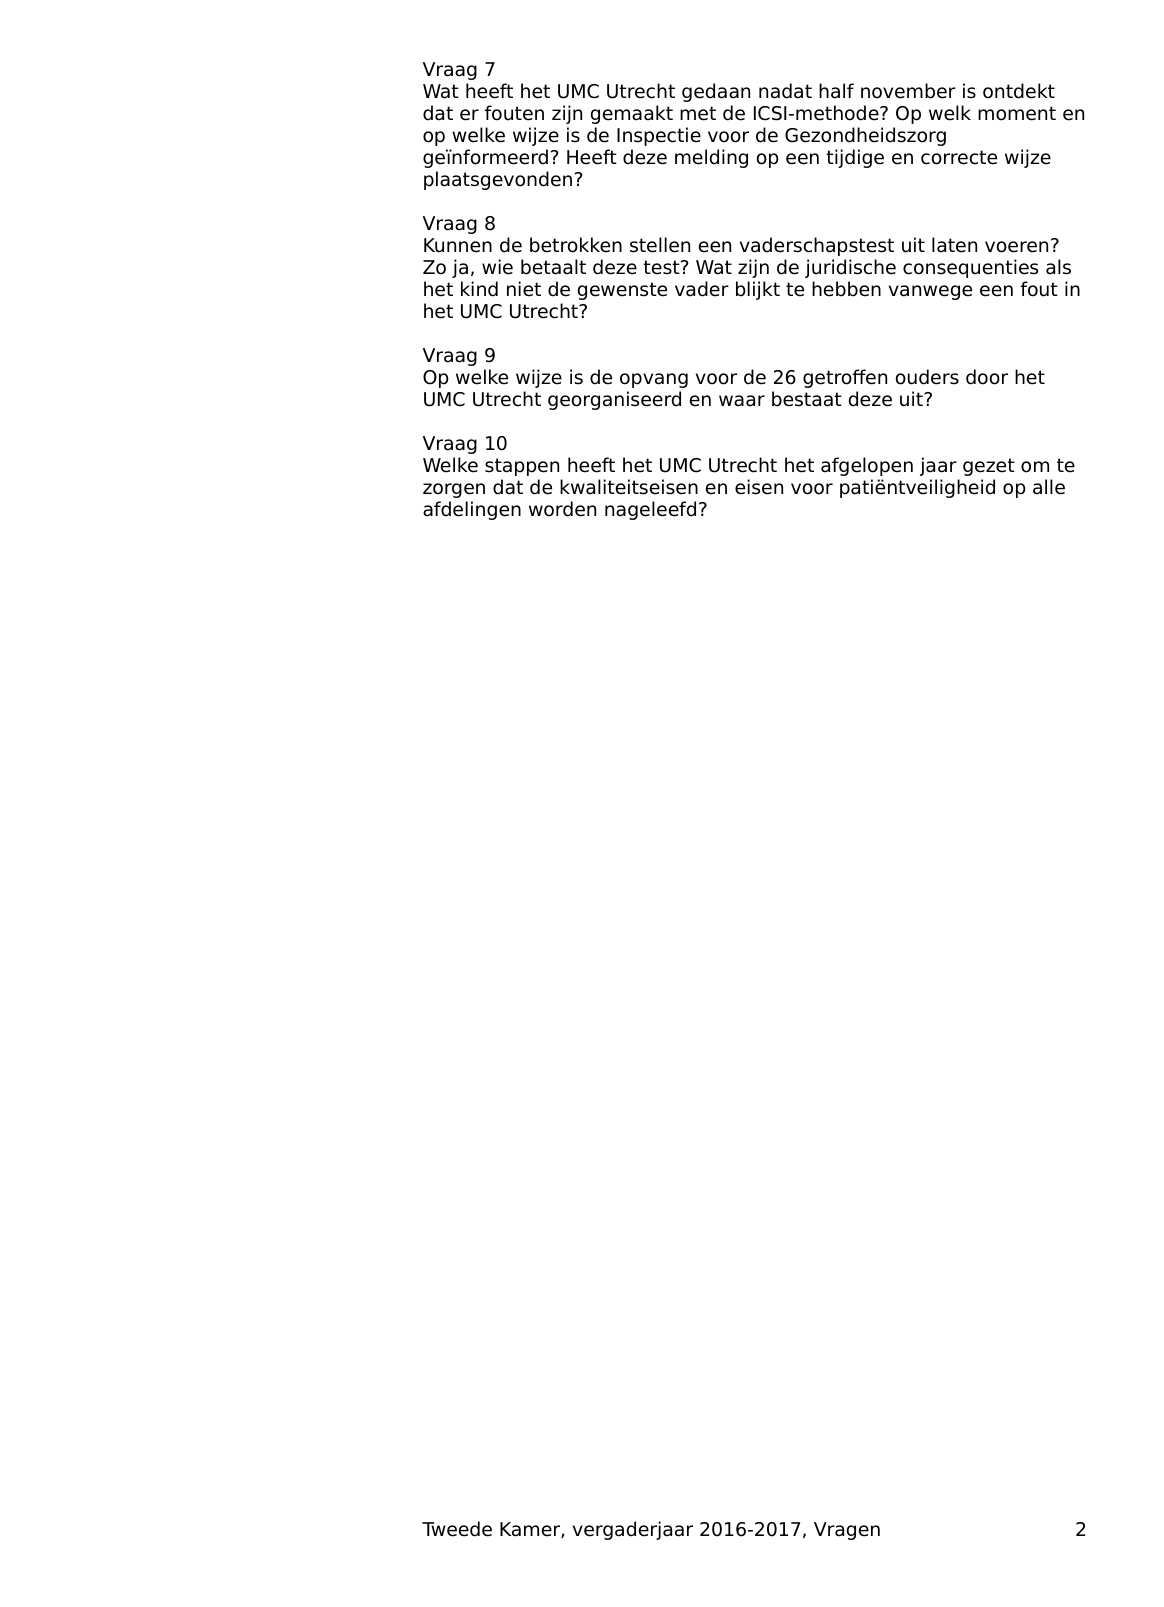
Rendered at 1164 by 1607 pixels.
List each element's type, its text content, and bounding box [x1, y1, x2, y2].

text Wat heeft het UMC Utrecht gedaan nadat half november is ontdekt dat er fouten zijn gemaakt met de ICSI-methode? Op welk moment en op welke wijze is de Inspectie voor de Gezondheidszorg geïnformeerd? Heeft deze melding op een tijdige en correcte wijze plaatsgevonden? [422, 81, 1087, 191]
text Op welke wijze is de opvang voor de 26 getroffen ouders door het UMC Utrecht georganiseerd en waar bestaat deze uit? [422, 367, 1087, 411]
text Vraag 8 [422, 213, 1087, 235]
text Vraag 9 [422, 345, 1087, 367]
text Welke stappen heeft het UMC Utrecht het afgelopen jaar gezet om te zorgen dat de kwaliteitseisen en eisen voor patiëntveiligheid op alle afdelingen worden nageleefd? [422, 455, 1087, 521]
text Vraag 10 [422, 433, 1087, 455]
text Vraag 7 [422, 59, 1087, 81]
text Kunnen de betrokken stellen een vaderschapstest uit laten voeren? Zo ja, wie betaalt deze test? Wat zijn de juridische consequenties als het kind niet de gewenste vader blijkt te hebben vanwege een fout in het UMC Utrecht? [422, 235, 1087, 323]
